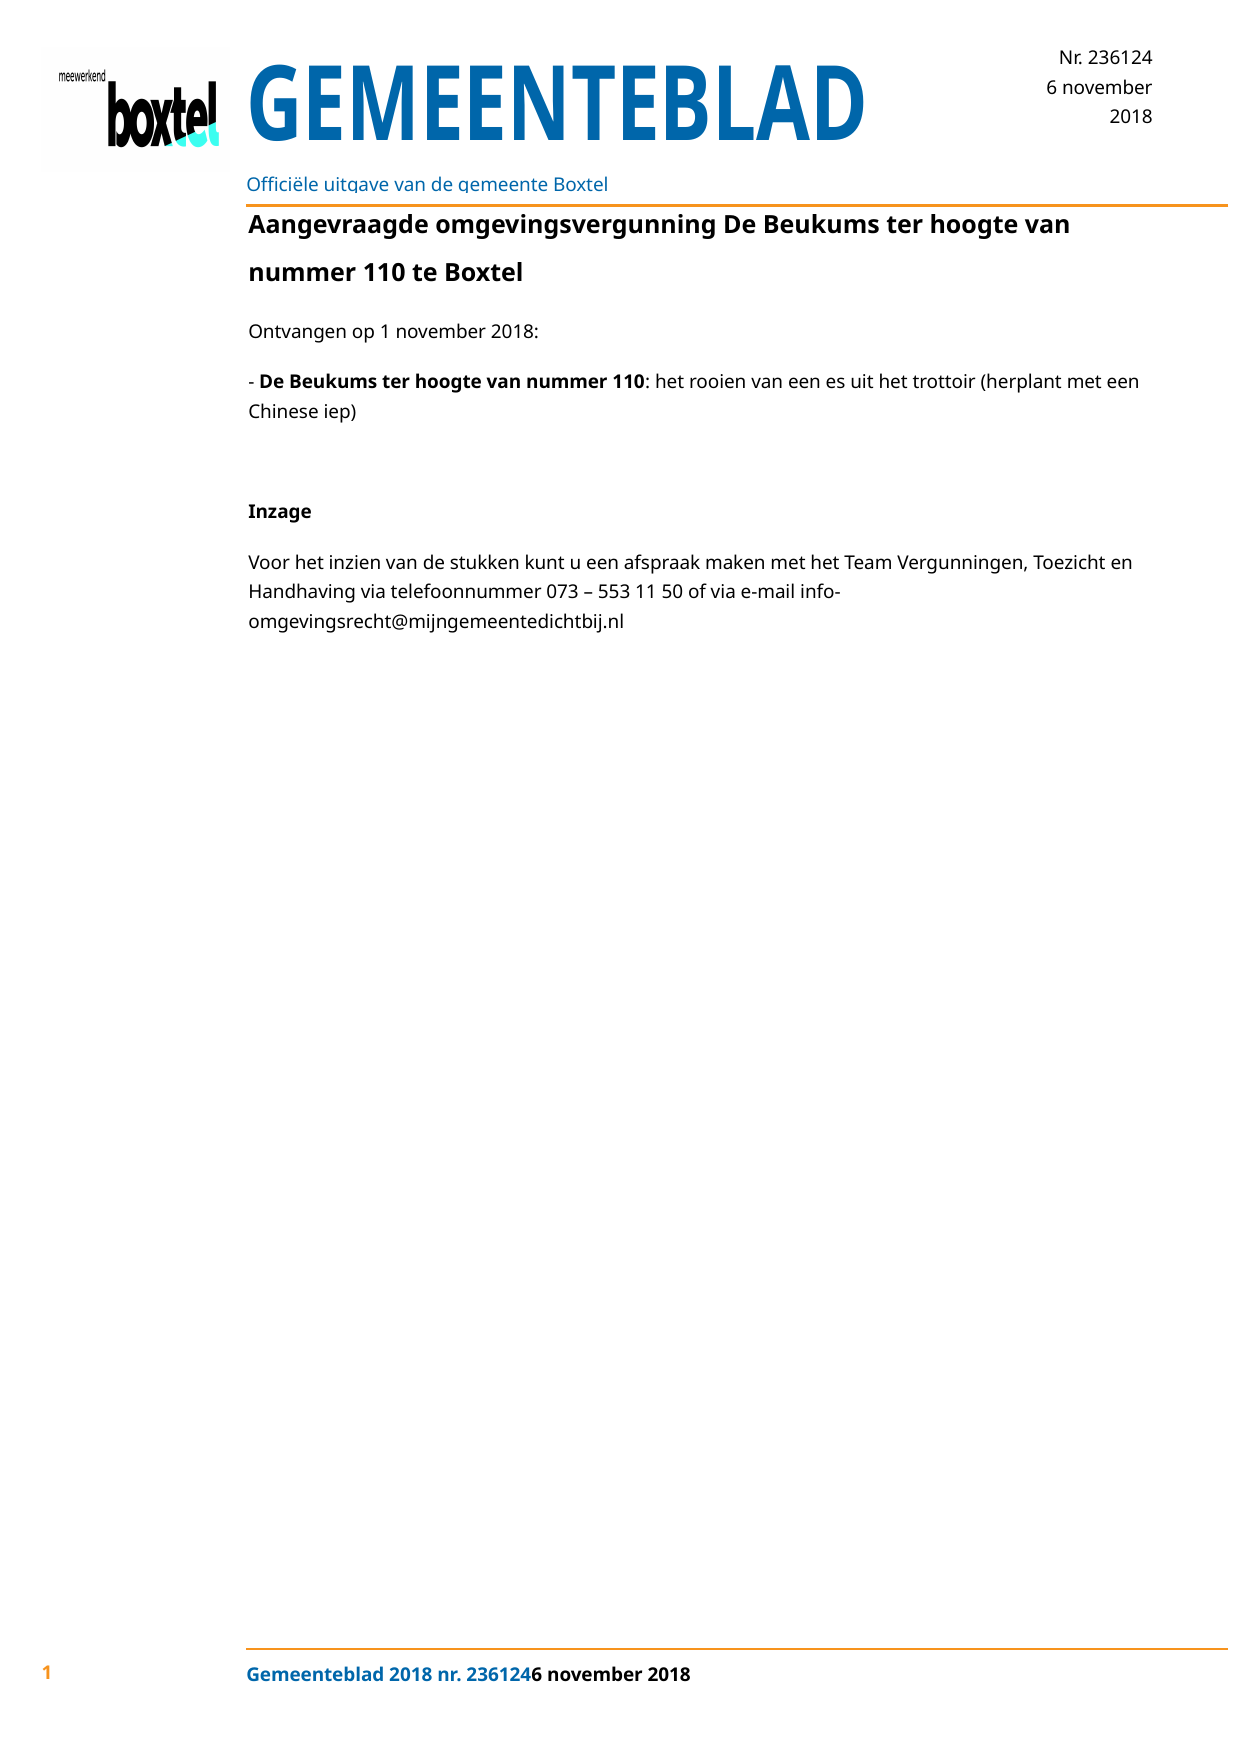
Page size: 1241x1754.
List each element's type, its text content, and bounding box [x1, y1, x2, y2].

text Voor het inzien van de stukken kunt u een afspraak maken met het Team Vergunningen, Toezicht en Handhaving via telefoonnummer 073 – 553 11 50 of via e-mail info-omgevingsrecht@mijngemeentedichtbij.nl [248, 549, 1152, 634]
text - De Beukums ter hoogte van nummer 110: het rooien van een es uit het trottoir (herplant met een Chinese iep) [248, 368, 1152, 424]
text Inzage [248, 499, 1152, 524]
text Ontvangen op 1 november 2018: [248, 318, 1152, 344]
text Aangevraagde omgevingsvergunning De Beukums ter hoogte van nummer 110 te Boxtel [248, 207, 1152, 288]
picture [41, 47, 231, 172]
